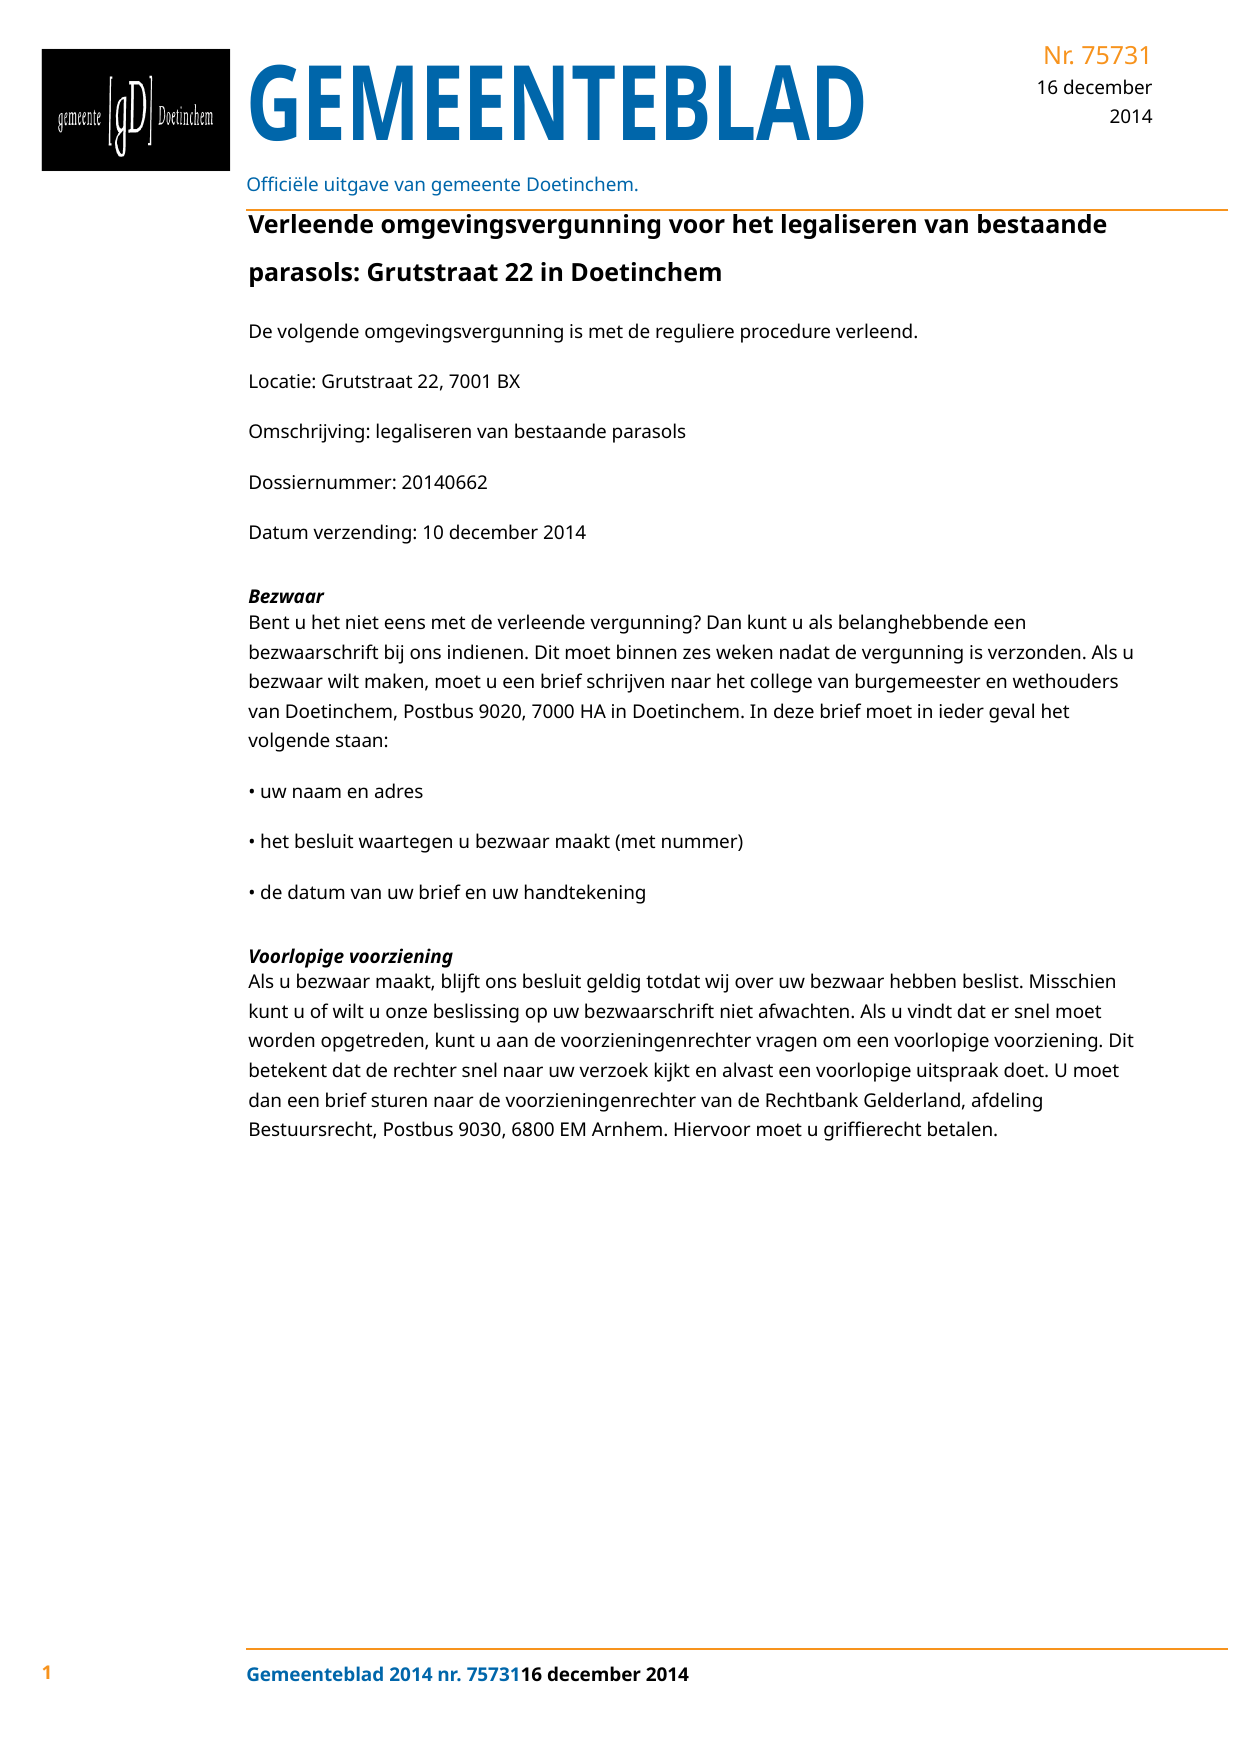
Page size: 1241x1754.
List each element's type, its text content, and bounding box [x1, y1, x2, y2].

text Als u bezwaar maakt, blijft ons besluit geldig totdat wij over uw bezwaar hebben beslist. Misschien kunt u of wilt u onze beslissing op uw bezwaarschrift niet afwachten. Als u vindt dat er snel moet worden opgetreden, kunt u aan de voorzieningenrechter vragen om een voorlopige voorziening. Dit betekent dat de rechter snel naar uw verzoek kijkt en alvast een voorlopige uitspraak doet. U moet dan een brief sturen naar de voorzieningenrechter van de Rechtbank Gelderland, afdeling Bestuursrecht, Postbus 9030, 6800 EM Arnhem. Hiervoor moet u griffierecht betalen. [248, 968, 1152, 1142]
text Dossiernummer: 20140662 [248, 469, 1152, 495]
text • het besluit waartegen u bezwaar maakt (met nummer) [248, 828, 1152, 854]
text Verleende omgevingsvergunning voor het legaliseren van bestaande parasols: Grutstraat 22 in Doetinchem [248, 211, 1152, 288]
text Bent u het niet eens met de verleende vergunning? Dan kunt u als belanghebbende een bezwaarschrift bij ons indienen. Dit moet binnen zes weken nadat de vergunning is verzonden. Als u bezwaar wilt maken, moet u een brief schrijven naar het college van burgemeester en wethouders van Doetinchem, Postbus 9020, 7000 HA in Doetinchem. In deze brief moet in ieder geval het volgende staan: [248, 609, 1152, 753]
text Voorlopige voorziening [248, 943, 1152, 968]
text Omschrijving: legaliseren van bestaande parasols [248, 419, 1152, 444]
picture [41, 47, 231, 172]
text • uw naam en adres [248, 778, 1152, 804]
text Bezwaar [248, 583, 1152, 609]
text Datum verzending: 10 december 2014 [248, 519, 1152, 545]
text • de datum van uw brief en uw handtekening [248, 879, 1152, 904]
text Locatie: Grutstraat 22, 7001 BX [248, 368, 1152, 394]
text De volgende omgevingsvergunning is met de reguliere procedure verleend. [248, 318, 1152, 344]
